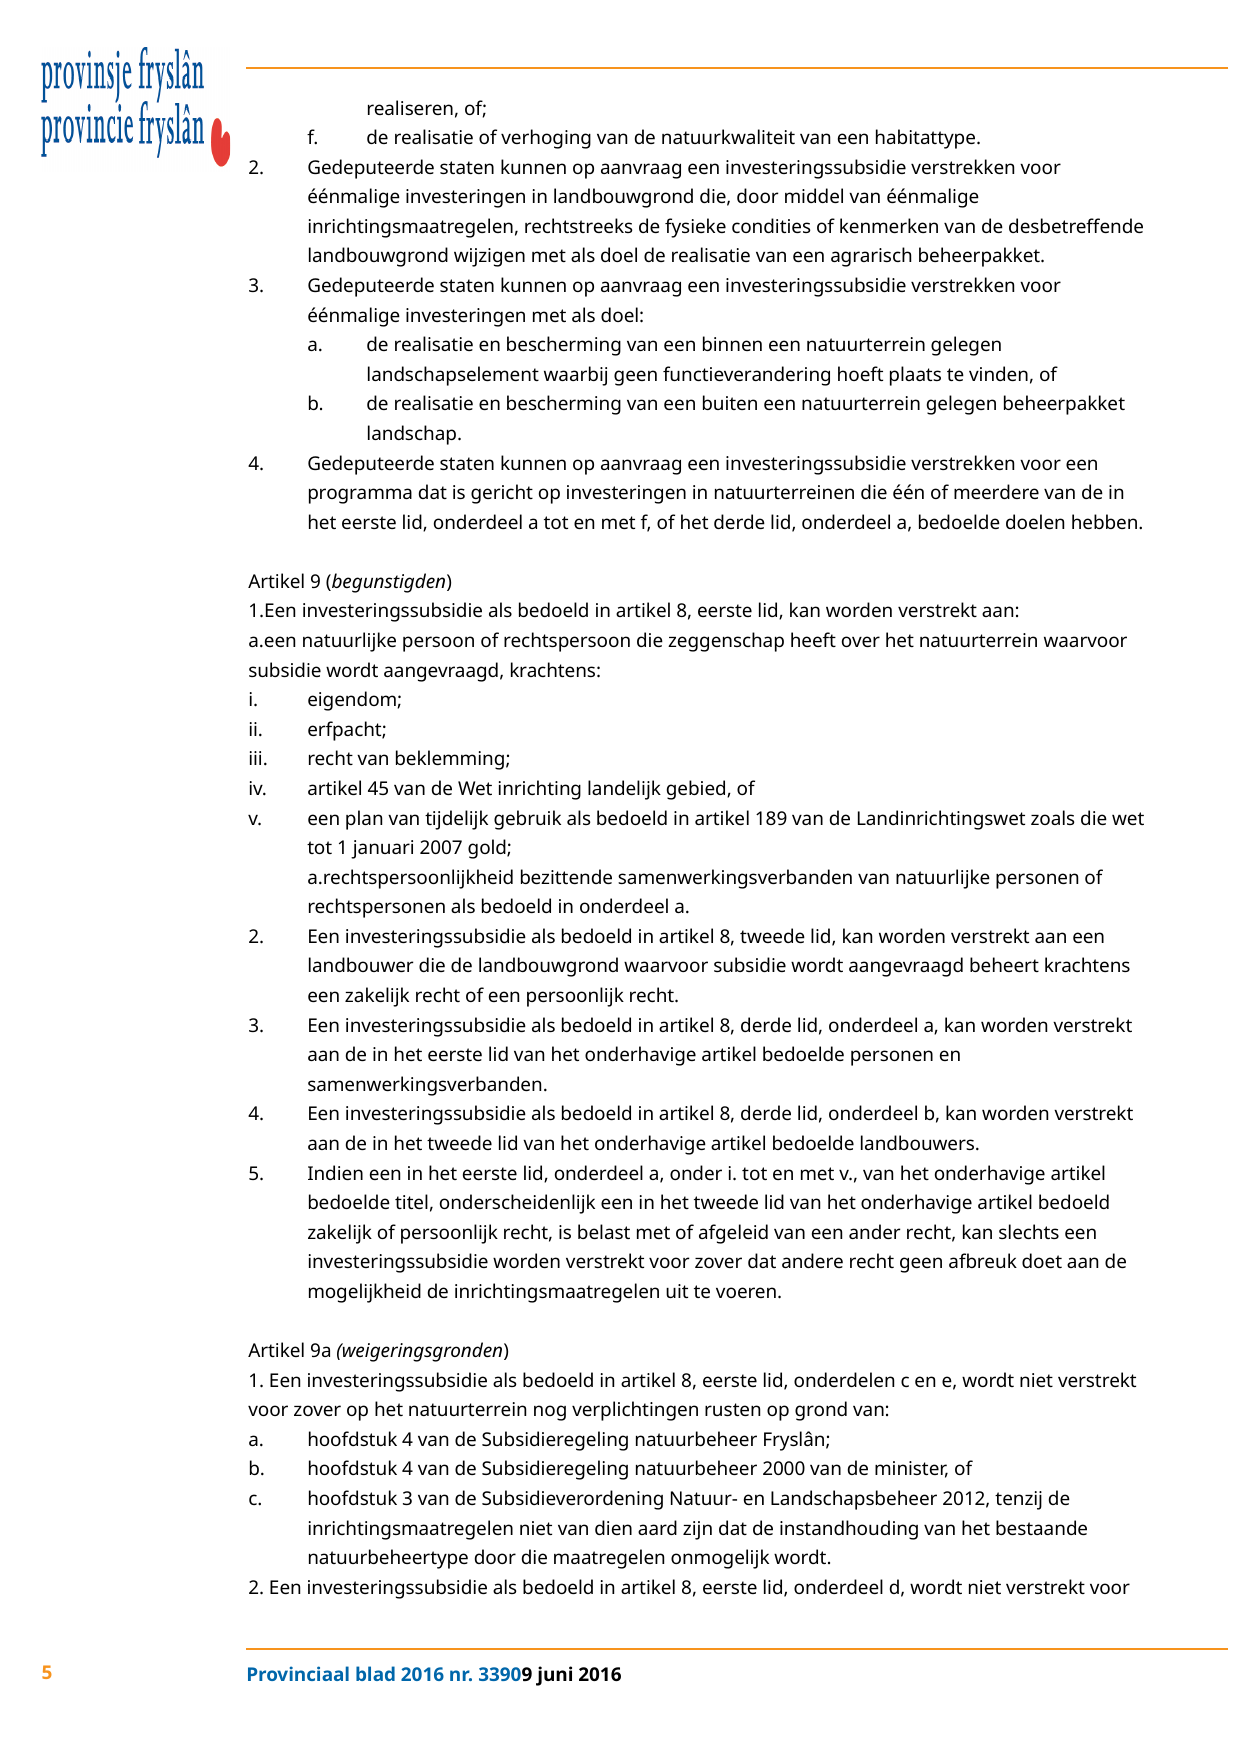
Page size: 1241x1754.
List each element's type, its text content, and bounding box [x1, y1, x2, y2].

list Een investeringssubsidie als bedoeld in artikel 8, derde lid, onderdeel b, kan worden verstrekt aan de in het tweede lid van het onderhavige artikel bedoelde landbouwers. [248, 1101, 1152, 1156]
list de realisatie of verhoging van de natuurkwaliteit van een habitattype. [307, 124, 1152, 150]
text 2. Een investeringssubsidie als bedoeld in artikel 8, eerste lid, onderdeel d, wordt niet verstrekt voor [248, 1574, 1152, 1600]
list Gedeputeerde staten kunnen op aanvraag een investeringssubsidie verstrekken voor éénmalige investeringen met als doel: [248, 272, 1152, 328]
text Artikel 9a (weigeringsgronden) [248, 1337, 1152, 1363]
list realiseren, of; [307, 95, 1152, 121]
list Gedeputeerde staten kunnen op aanvraag een investeringssubsidie verstrekken voor éénmalige investeringen in landbouwgrond die, door middel van éénmalige inrichtingsmaatregelen, rechtstreeks de fysieke condities of kenmerken van de desbetreffende landbouwgrond wijzigen met als doel de realisatie van een agrarisch beheerpakket. [248, 154, 1152, 268]
list Gedeputeerde staten kunnen op aanvraag een investeringssubsidie verstrekken voor een programma dat is gericht op investeringen in natuurterreinen die één of meerdere van de in het eerste lid, onderdeel a tot en met f, of het derde lid, onderdeel a, bedoelde doelen hebben. [248, 450, 1152, 535]
list een plan van tijdelijk gebruik als bedoeld in artikel 189 van de Landinrichtingswet zoals die wet tot 1 januari 2007 gold; [248, 805, 1152, 860]
list de realisatie en bescherming van een buiten een natuurterrein gelegen beheerpakket landschap. [307, 391, 1152, 446]
text 1.Een investeringssubsidie als bedoeld in artikel 8, eerste lid, kan worden verstrekt aan: [248, 598, 1152, 623]
list Indien een in het eerste lid, onderdeel a, onder i. tot en met v., van het onderhavige artikel bedoelde titel, onderscheidenlijk een in het tweede lid van het onderhavige artikel bedoeld zakelijk of persoonlijk recht, is belast met of afgeleid van een ander recht, kan slechts een investeringssubsidie worden verstrekt voor zover dat andere recht geen afbreuk doet aan de mogelijkheid de inrichtingsmaatregelen uit te voeren. [248, 1160, 1152, 1304]
list recht van beklemming; [248, 746, 1152, 771]
list Een investeringssubsidie als bedoeld in artikel 8, derde lid, onderdeel a, kan worden verstrekt aan de in het eerste lid van het onderhavige artikel bedoelde personen en samenwerkingsverbanden. [248, 1012, 1152, 1097]
list a.rechtspersoonlijkheid bezittende samenwerkingsverbanden van natuurlijke personen of rechtspersonen als bedoeld in onderdeel a. [248, 864, 1152, 919]
list Een investeringssubsidie als bedoeld in artikel 8, tweede lid, kan worden verstrekt aan een landbouwer die de landbouwgrond waarvoor subsidie wordt aangevraagd beheert krachtens een zakelijk recht of een persoonlijk recht. [248, 923, 1152, 1008]
list erfpacht; [248, 716, 1152, 742]
list hoofdstuk 4 van de Subsidieregeling natuurbeheer Fryslân; [248, 1426, 1152, 1452]
list artikel 45 van de Wet inrichting landelijk gebied, of [248, 775, 1152, 801]
list eigendom; [248, 686, 1152, 712]
text Artikel 9 (begunstigden) [248, 568, 1152, 594]
text a.een natuurlijke persoon of rechtspersoon die zeggenschap heeft over het natuurterrein waarvoor subsidie wordt aangevraagd, krachtens: [248, 627, 1152, 683]
list de realisatie en bescherming van een binnen een natuurterrein gelegen landschapselement waarbij geen functieverandering hoeft plaats te vinden, of [307, 331, 1152, 387]
list hoofdstuk 3 van de Subsidieverordening Natuur- en Landschapsbeheer 2012, tenzij de inrichtingsmaatregelen niet van dien aard zijn dat de instandhouding van het bestaande natuurbeheertype door die maatregelen onmogelijk wordt. [248, 1485, 1152, 1570]
list hoofdstuk 4 van de Subsidieregeling natuurbeheer 2000 van de minister, of [248, 1456, 1152, 1481]
picture [41, 47, 231, 172]
text 1. Een investeringssubsidie als bedoeld in artikel 8, eerste lid, onderdelen c en e, wordt niet verstrekt voor zover op het natuurterrein nog verplichtingen rusten op grond van: [248, 1367, 1152, 1422]
